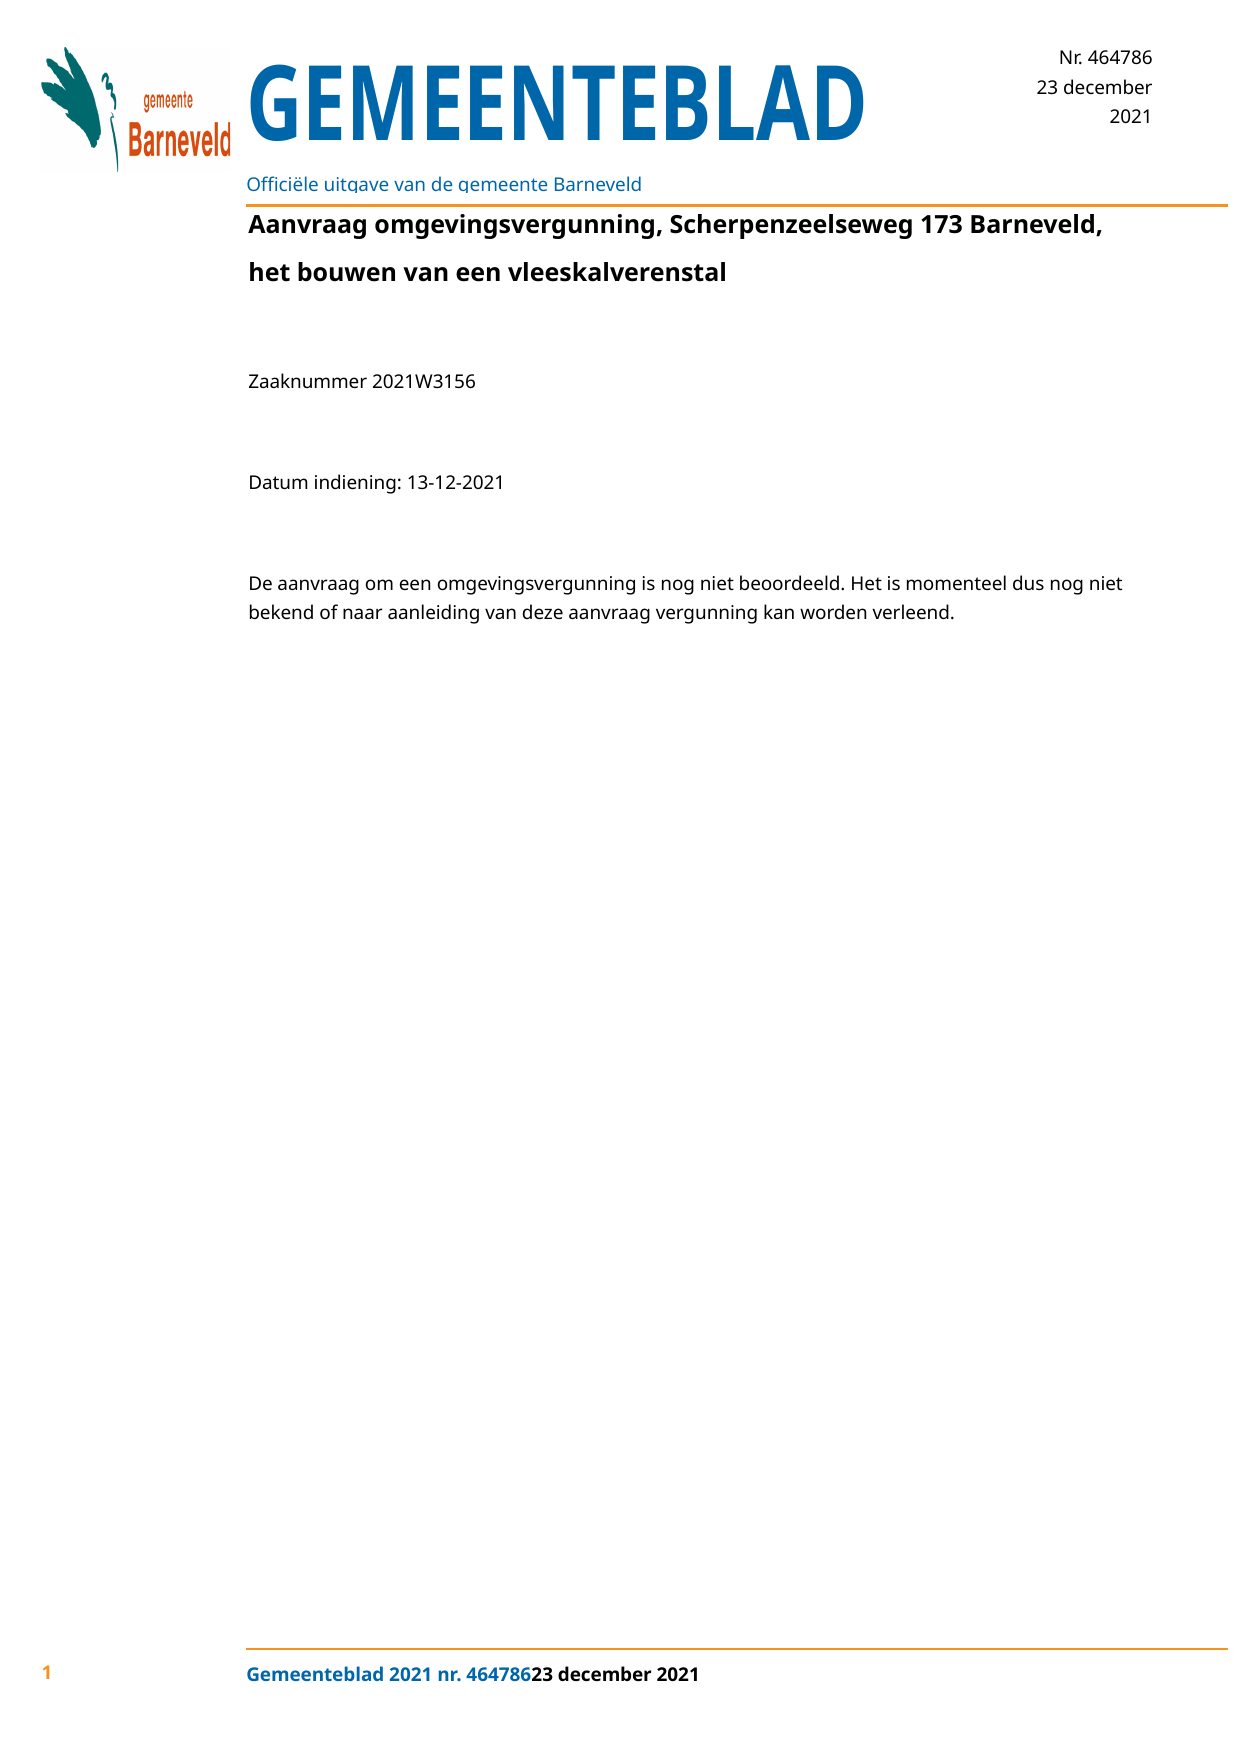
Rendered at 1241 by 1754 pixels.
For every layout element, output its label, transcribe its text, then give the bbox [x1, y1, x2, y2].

text De aanvraag om een omgevingsvergunning is nog niet beoordeeld. Het is momenteel dus nog niet bekend of naar aanleiding van deze aanvraag vergunning kan worden verleend. [248, 570, 1152, 625]
picture [41, 47, 231, 172]
text Datum indiening: 13-12-2021 [248, 469, 1152, 495]
text Aanvraag omgevingsvergunning, Scherpenzeelseweg 173 Barneveld, het bouwen van een vleeskalverenstal [248, 207, 1152, 288]
text Zaaknummer 2021W3156 [248, 368, 1152, 394]
